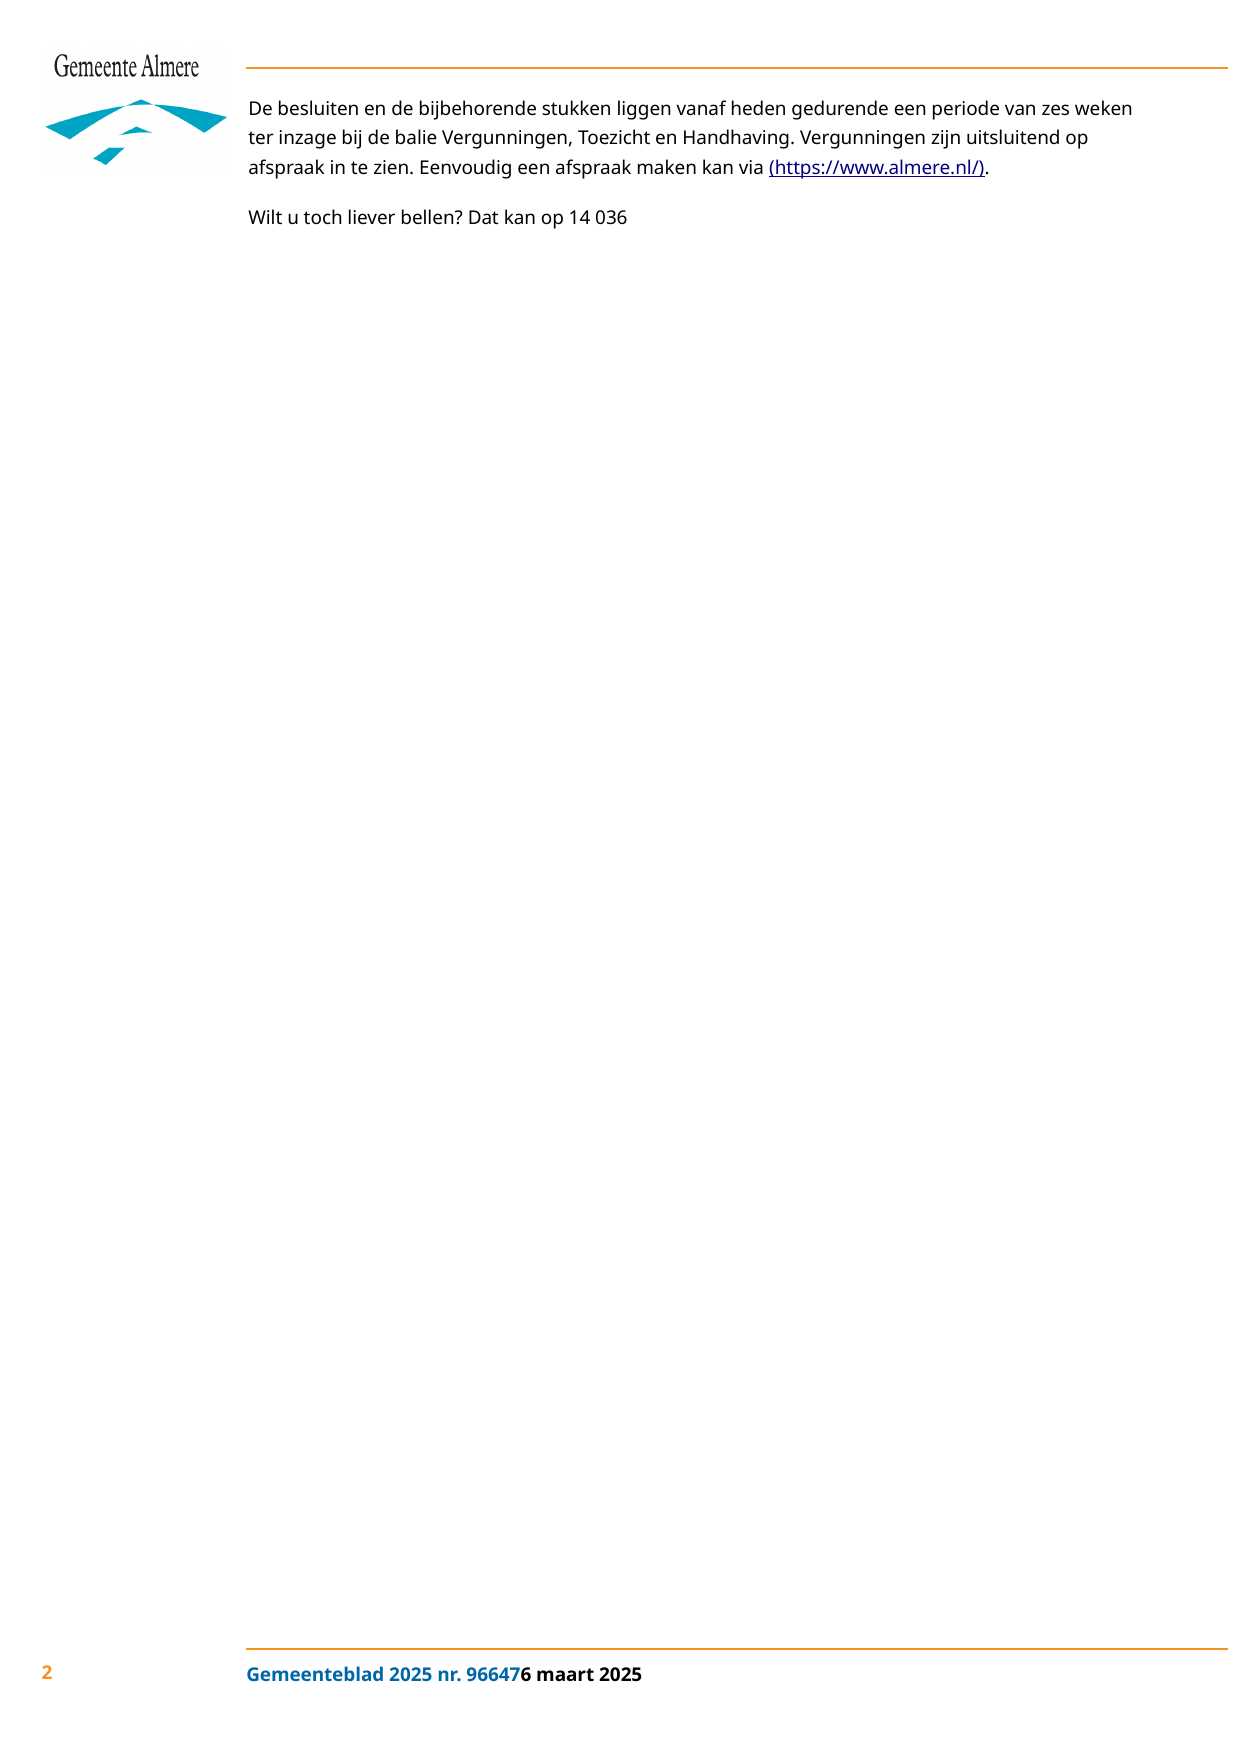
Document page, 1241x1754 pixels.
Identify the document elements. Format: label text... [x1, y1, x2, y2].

text De besluiten en de bijbehorende stukken liggen vanaf heden gedurende een periode van zes weken ter inzage bij de balie Vergunningen, Toezicht en Handhaving. Vergunningen zijn uitsluitend op afspraak in te zien. Eenvoudig een afspraak maken kan via (https://www.almere.nl/). [248, 95, 1152, 180]
text Wilt u toch liever bellen? Dat kan op 14 036 [248, 204, 1152, 230]
picture [41, 47, 231, 172]
